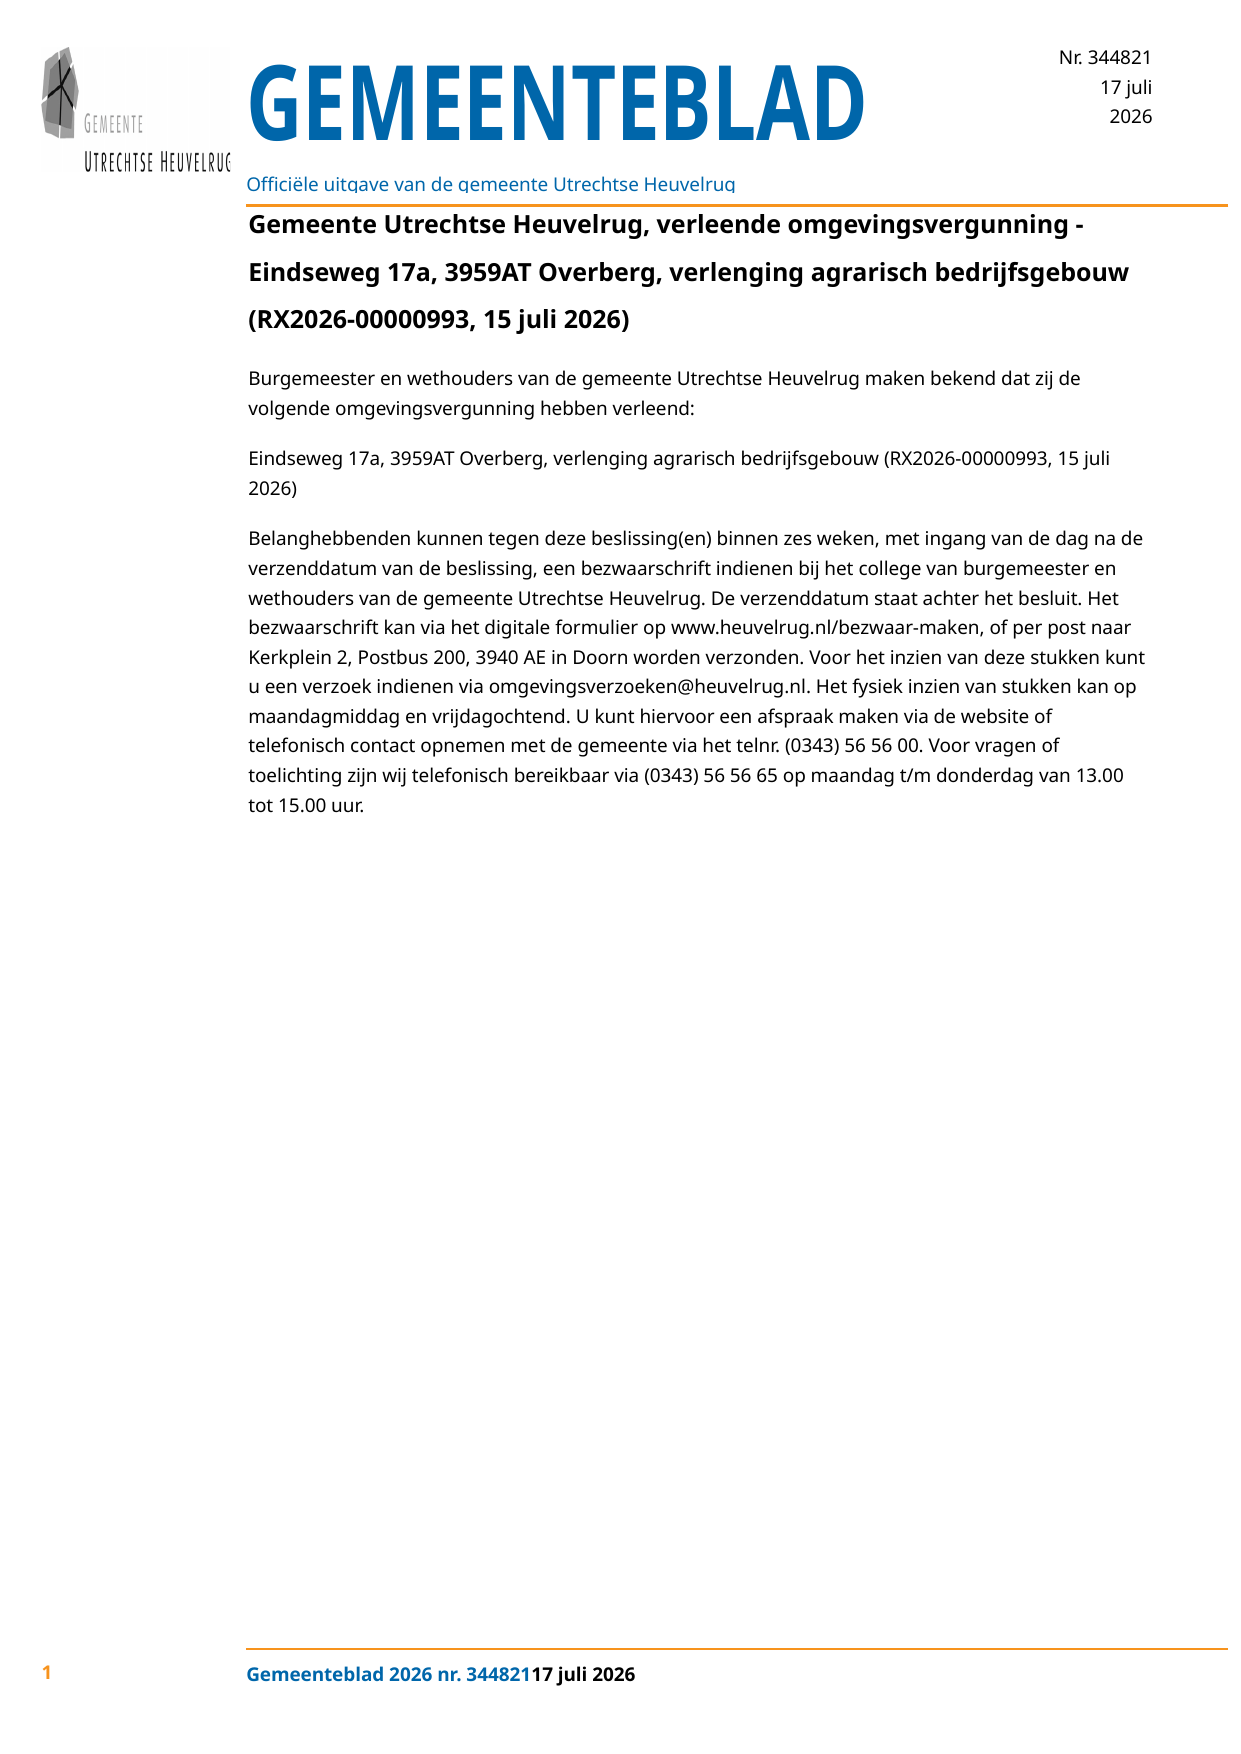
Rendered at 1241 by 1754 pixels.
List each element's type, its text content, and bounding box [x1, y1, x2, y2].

picture [41, 47, 231, 172]
text Eindseweg 17a, 3959AT Overberg, verlenging agrarisch bedrijfsgebouw (RX2026-00000993, 15 juli 2026) [248, 446, 1152, 501]
text Belanghebbenden kunnen tegen deze beslissing(en) binnen zes weken, met ingang van de dag na de verzenddatum van de beslissing, een bezwaarschrift indienen bij het college van burgemeester en wethouders van de gemeente Utrechtse Heuvelrug. De verzenddatum staat achter het besluit. Het bezwaarschrift kan via het digitale formulier op www.heuvelrug.nl/bezwaar-maken, of per post naar Kerkplein 2, Postbus 200, 3940 AE in Doorn worden verzonden. Voor het inzien van deze stukken kunt u een verzoek indienen via omgevingsverzoeken@heuvelrug.nl. Het fysiek inzien van stukken kan op maandagmiddag en vrijdagochtend. U kunt hiervoor een afspraak maken via de website of telefonisch contact opnemen met de gemeente via het telnr. (0343) 56 56 00. Voor vragen of toelichting zijn wij telefonisch bereikbaar via (0343) 56 56 65 op maandag t/m donderdag van 13.00 tot 15.00 uur. [248, 526, 1152, 817]
text Burgemeester en wethouders van de gemeente Utrechtse Heuvelrug maken bekend dat zij de volgende omgevingsvergunning hebben verleend: [248, 366, 1152, 421]
text Gemeente Utrechtse Heuvelrug, verleende omgevingsvergunning - Eindseweg 17a, 3959AT Overberg, verlenging agrarisch bedrijfsgebouw (RX2026-00000993, 15 juli 2026) [248, 207, 1152, 336]
